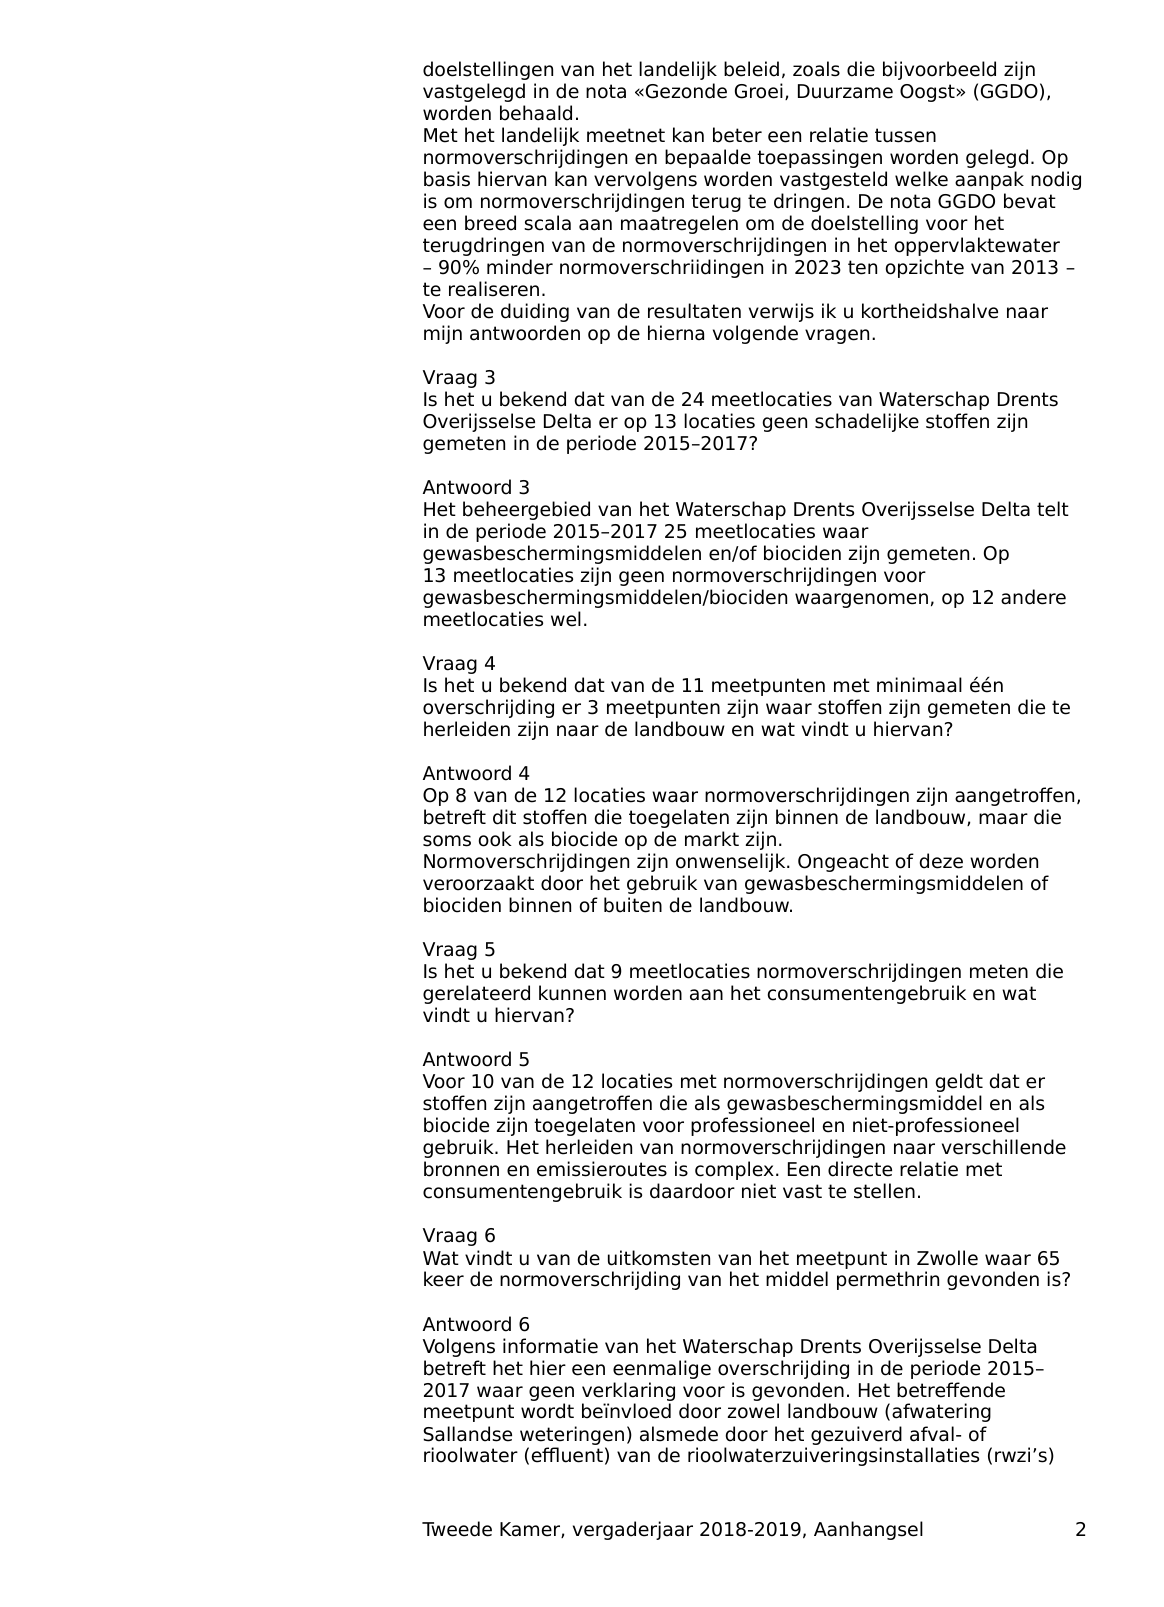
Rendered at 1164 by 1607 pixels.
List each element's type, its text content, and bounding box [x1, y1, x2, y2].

text Is het u bekend dat van de 24 meetlocaties van Waterschap Drents Overijsselse Delta er op 13 locaties geen schadelijke stoffen zijn gemeten in de periode 2015–2017? [422, 389, 1087, 455]
text Met het landelijk meetnet kan beter een relatie tussen normoverschrijdingen en bepaalde toepassingen worden gelegd. Op basis hiervan kan vervolgens worden vastgesteld welke aanpak nodig is om normoverschrijdingen terug te dringen. De nota GGDO bevat een breed scala aan maatregelen om de doelstelling voor het terugdringen van de normoverschrijdingen in het oppervlaktewater – 90% minder normoverschriidingen in 2023 ten opzichte van 2013 – te realiseren. [422, 125, 1087, 301]
text Antwoord 5 [422, 1049, 1087, 1071]
text Antwoord 3 [422, 477, 1087, 499]
text Voor de duiding van de resultaten verwijs ik u kortheidshalve naar mijn antwoorden op de hierna volgende vragen. [422, 301, 1087, 345]
text Vraag 5 [422, 939, 1087, 961]
text Vraag 3 [422, 367, 1087, 389]
text Is het u bekend dat 9 meetlocaties normoverschrijdingen meten die gerelateerd kunnen worden aan het consumentengebruik en wat vindt u hiervan? [422, 961, 1087, 1027]
text Vraag 4 [422, 653, 1087, 675]
text Voor 10 van de 12 locaties met normoverschrijdingen geldt dat er stoffen zijn aangetroffen die als gewasbeschermingsmiddel en als biocide zijn toegelaten voor professioneel en niet-professioneel gebruik. Het herleiden van normoverschrijdingen naar verschillende bronnen en emissieroutes is complex. Een directe relatie met consumentengebruik is daardoor niet vast te stellen. [422, 1071, 1087, 1203]
text Normoverschrijdingen zijn onwenselijk. Ongeacht of deze worden veroorzaakt door het gebruik van gewasbeschermingsmiddelen of biociden binnen of buiten de landbouw. [422, 851, 1087, 917]
text Antwoord 4 [422, 763, 1087, 785]
text Volgens informatie van het Waterschap Drents Overijsselse Delta betreft het hier een eenmalige overschrijding in de periode 2015–2017 waar geen verklaring voor is gevonden. Het betreffende meetpunt wordt beïnvloed door zowel landbouw (afwatering Sallandse weteringen) alsmede door het gezuiverd afval- of rioolwater (effluent) van de rioolwaterzuiveringsinstallaties (rwzi’s) [422, 1336, 1087, 1467]
text Wat vindt u van de uitkomsten van het meetpunt in Zwolle waar 65 keer de normoverschrijding van het middel permethrin gevonden is? [422, 1247, 1087, 1291]
text doelstellingen van het landelijk beleid, zoals die bijvoorbeeld zijn vastgelegd in de nota «Gezonde Groei, Duurzame Oogst» (GGDO), worden behaald. [422, 59, 1087, 125]
text Het beheergebied van het Waterschap Drents Overijsselse Delta telt in de periode 2015–2017 25 meetlocaties waar gewasbeschermingsmiddelen en/of biociden zijn gemeten. Op 13 meetlocaties zijn geen normoverschrijdingen voor gewasbeschermingsmiddelen/biociden waargenomen, op 12 andere meetlocaties wel. [422, 499, 1087, 631]
text Vraag 6 [422, 1225, 1087, 1247]
text Is het u bekend dat van de 11 meetpunten met minimaal één overschrijding er 3 meetpunten zijn waar stoffen zijn gemeten die te herleiden zijn naar de landbouw en wat vindt u hiervan? [422, 675, 1087, 741]
text Op 8 van de 12 locaties waar normoverschrijdingen zijn aangetroffen, betreft dit stoffen die toegelaten zijn binnen de landbouw, maar die soms ook als biocide op de markt zijn. [422, 785, 1087, 851]
text Antwoord 6 [422, 1313, 1087, 1336]
